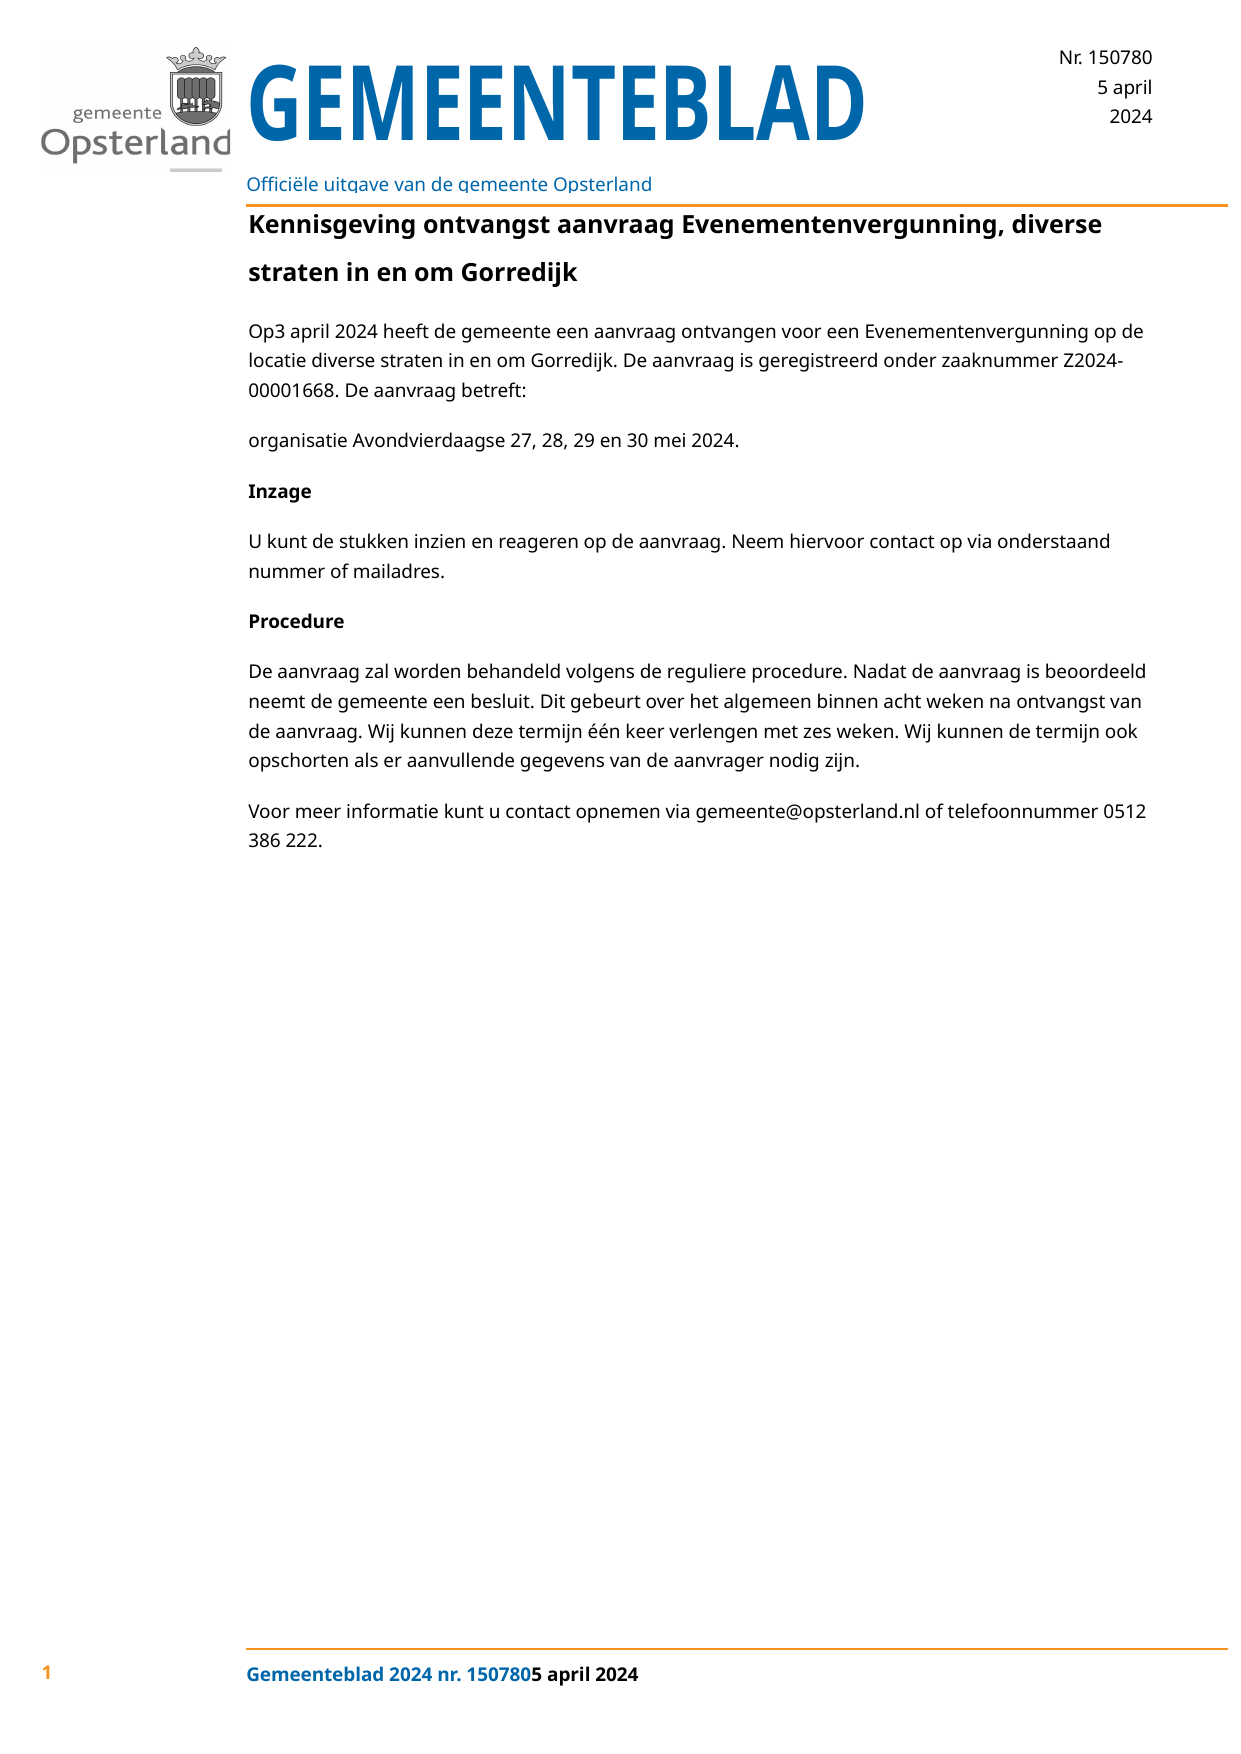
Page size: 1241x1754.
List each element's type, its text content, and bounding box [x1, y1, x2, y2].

text Op3 april 2024 heeft de gemeente een aanvraag ontvangen voor een Evenementenvergunning op de locatie diverse straten in en om Gorredijk. De aanvraag is geregistreerd onder zaaknummer Z2024-00001668. De aanvraag betreft: [248, 318, 1152, 403]
text Procedure [248, 608, 1152, 634]
text U kunt de stukken inzien en reageren op de aanvraag. Neem hiervoor contact op via onderstaand nummer of mailadres. [248, 528, 1152, 584]
picture [41, 47, 231, 172]
text De aanvraag zal worden behandeld volgens de reguliere procedure. Nadat de aanvraag is beoordeeld neemt de gemeente een besluit. Dit gebeurt over het algemeen binnen acht weken na ontvangst van de aanvraag. Wij kunnen deze termijn één keer verlengen met zes weken. Wij kunnen de termijn ook opschorten als er aanvullende gegevens van de aanvrager nodig zijn. [248, 659, 1152, 773]
text Voor meer informatie kunt u contact opnemen via gemeente@opsterland.nl of telefoonnummer 0512 386 222. [248, 798, 1152, 853]
text Inzage [248, 478, 1152, 504]
text organisatie Avondvierdaagse 27, 28, 29 en 30 mei 2024. [248, 427, 1152, 453]
text Kennisgeving ontvangst aanvraag Evenementenvergunning, diverse straten in en om Gorredijk [248, 207, 1152, 288]
